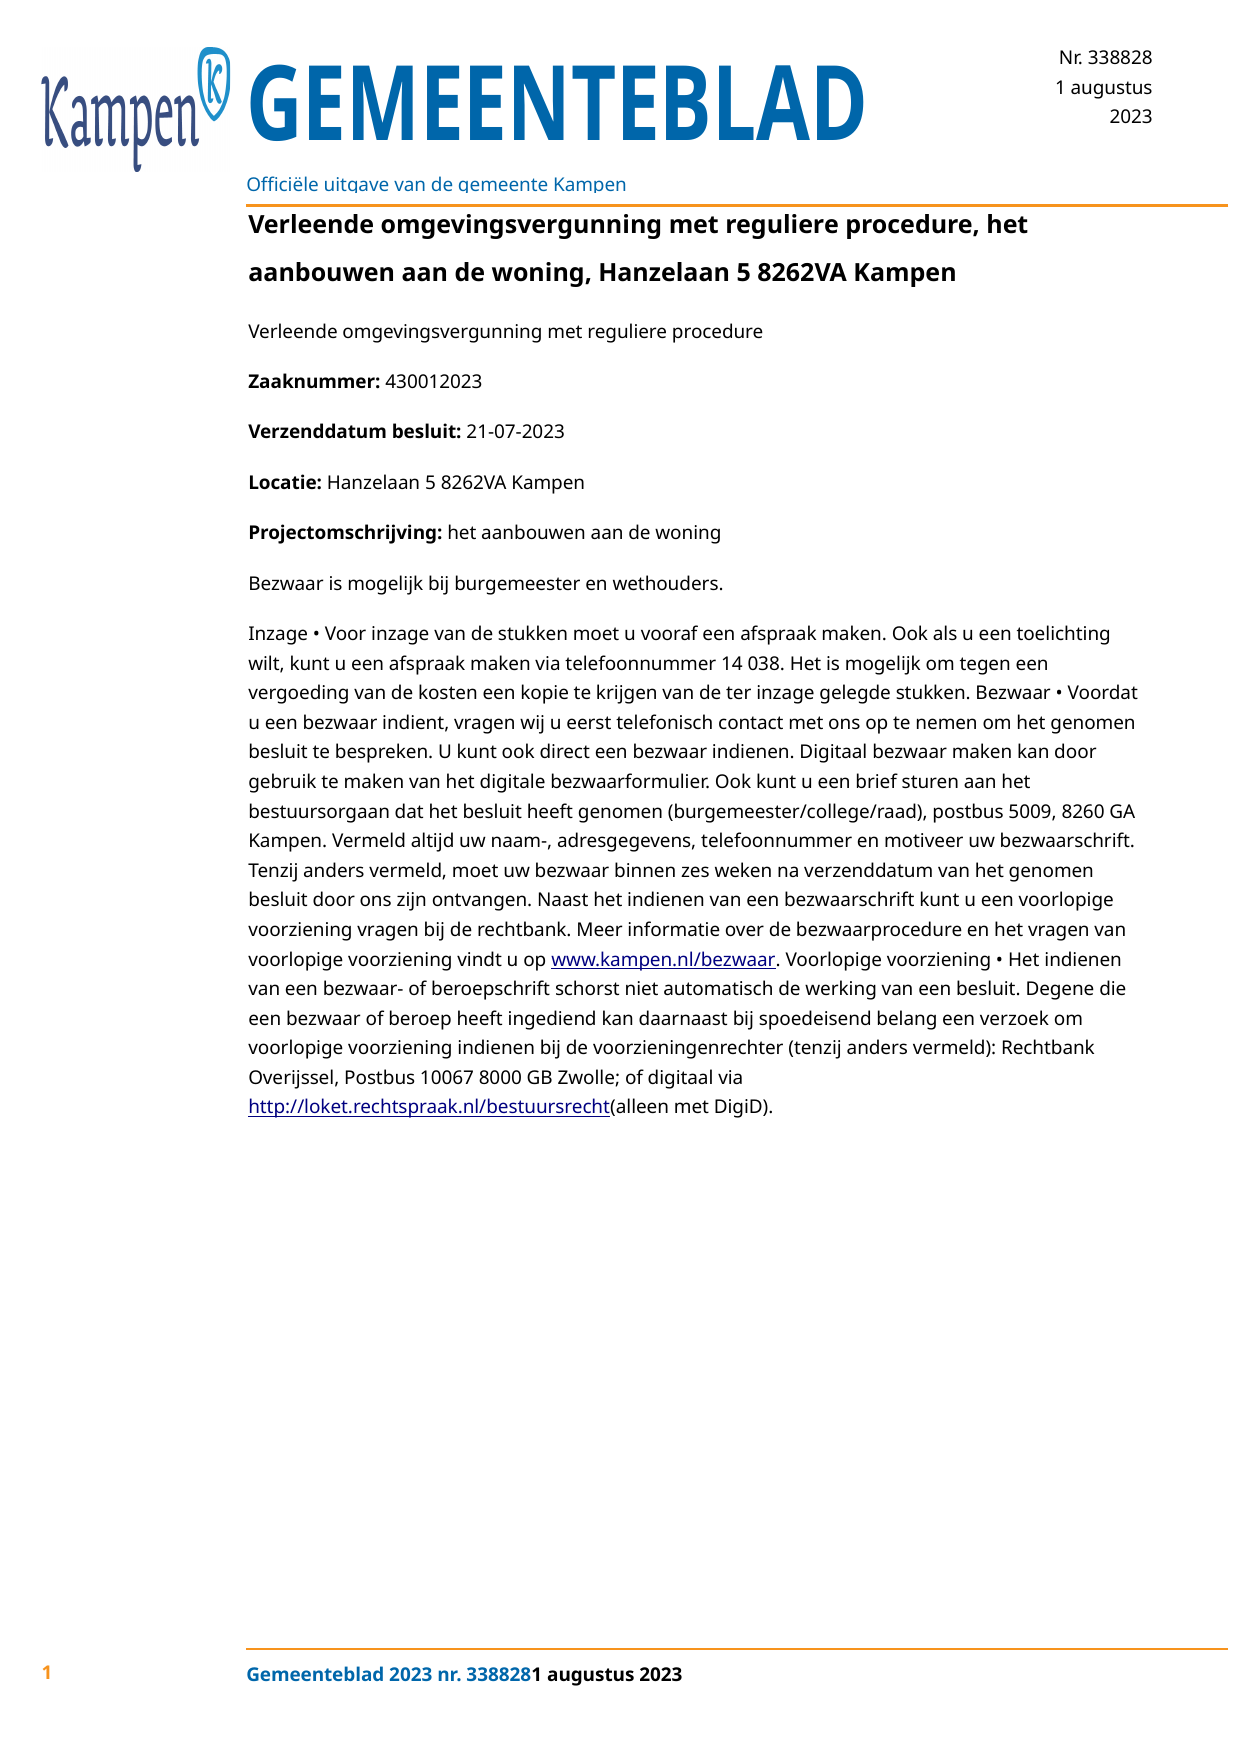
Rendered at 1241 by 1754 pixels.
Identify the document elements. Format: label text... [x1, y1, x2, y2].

text Zaaknummer: 430012023 [248, 368, 1152, 394]
text Verleende omgevingsvergunning met reguliere procedure, het aanbouwen aan de woning, Hanzelaan 5 8262VA Kampen [248, 207, 1152, 288]
text Projectomschrijving: het aanbouwen aan de woning [248, 519, 1152, 545]
text Bezwaar is mogelijk bij burgemeester en wethouders. [248, 570, 1152, 596]
text Verzenddatum besluit: 21-07-2023 [248, 419, 1152, 444]
text Inzage • Voor inzage van de stukken moet u vooraf een afspraak maken. Ook als u een toelichting wilt, kunt u een afspraak maken via telefoonnummer 14 038. Het is mogelijk om tegen een vergoeding van de kosten een kopie te krijgen van de ter inzage gelegde stukken. Bezwaar • Voordat u een bezwaar indient, vragen wij u eerst telefonisch contact met ons op te nemen om het genomen besluit te bespreken. U kunt ook direct een bezwaar indienen. Digitaal bezwaar maken kan door gebruik te maken van het digitale bezwaarformulier. Ook kunt u een brief sturen aan het bestuursorgaan dat het besluit heeft genomen (burgemeester/college/raad), postbus 5009, 8260 GA Kampen. Vermeld altijd uw naam-, adresgegevens, telefoonnummer en motiveer uw bezwaarschrift. Tenzij anders vermeld, moet uw bezwaar binnen zes weken na verzenddatum van het genomen besluit door ons zijn ontvangen. Naast het indienen van een bezwaarschrift kunt u een voorlopige voorziening vragen bij de rechtbank. Meer informatie over de bezwaarprocedure en het vragen van voorlopige voorziening vindt u op www.kampen.nl/bezwaar. Voorlopige voorziening • Het indienen van een bezwaar- of beroepschrift schorst niet automatisch de werking van een besluit. Degene die een bezwaar of beroep heeft ingediend kan daarnaast bij spoedeisend belang een verzoek om voorlopige voorziening indienen bij de voorzieningenrechter (tenzij anders vermeld): Rechtbank Overijssel, Postbus 10067 8000 GB Zwolle; of digitaal via http://loket.rechtspraak.nl/bestuursrecht(alleen met DigiD). [248, 620, 1152, 1119]
text Verleende omgevingsvergunning met reguliere procedure [248, 318, 1152, 344]
text Locatie: Hanzelaan 5 8262VA Kampen [248, 469, 1152, 495]
picture [41, 47, 231, 172]
